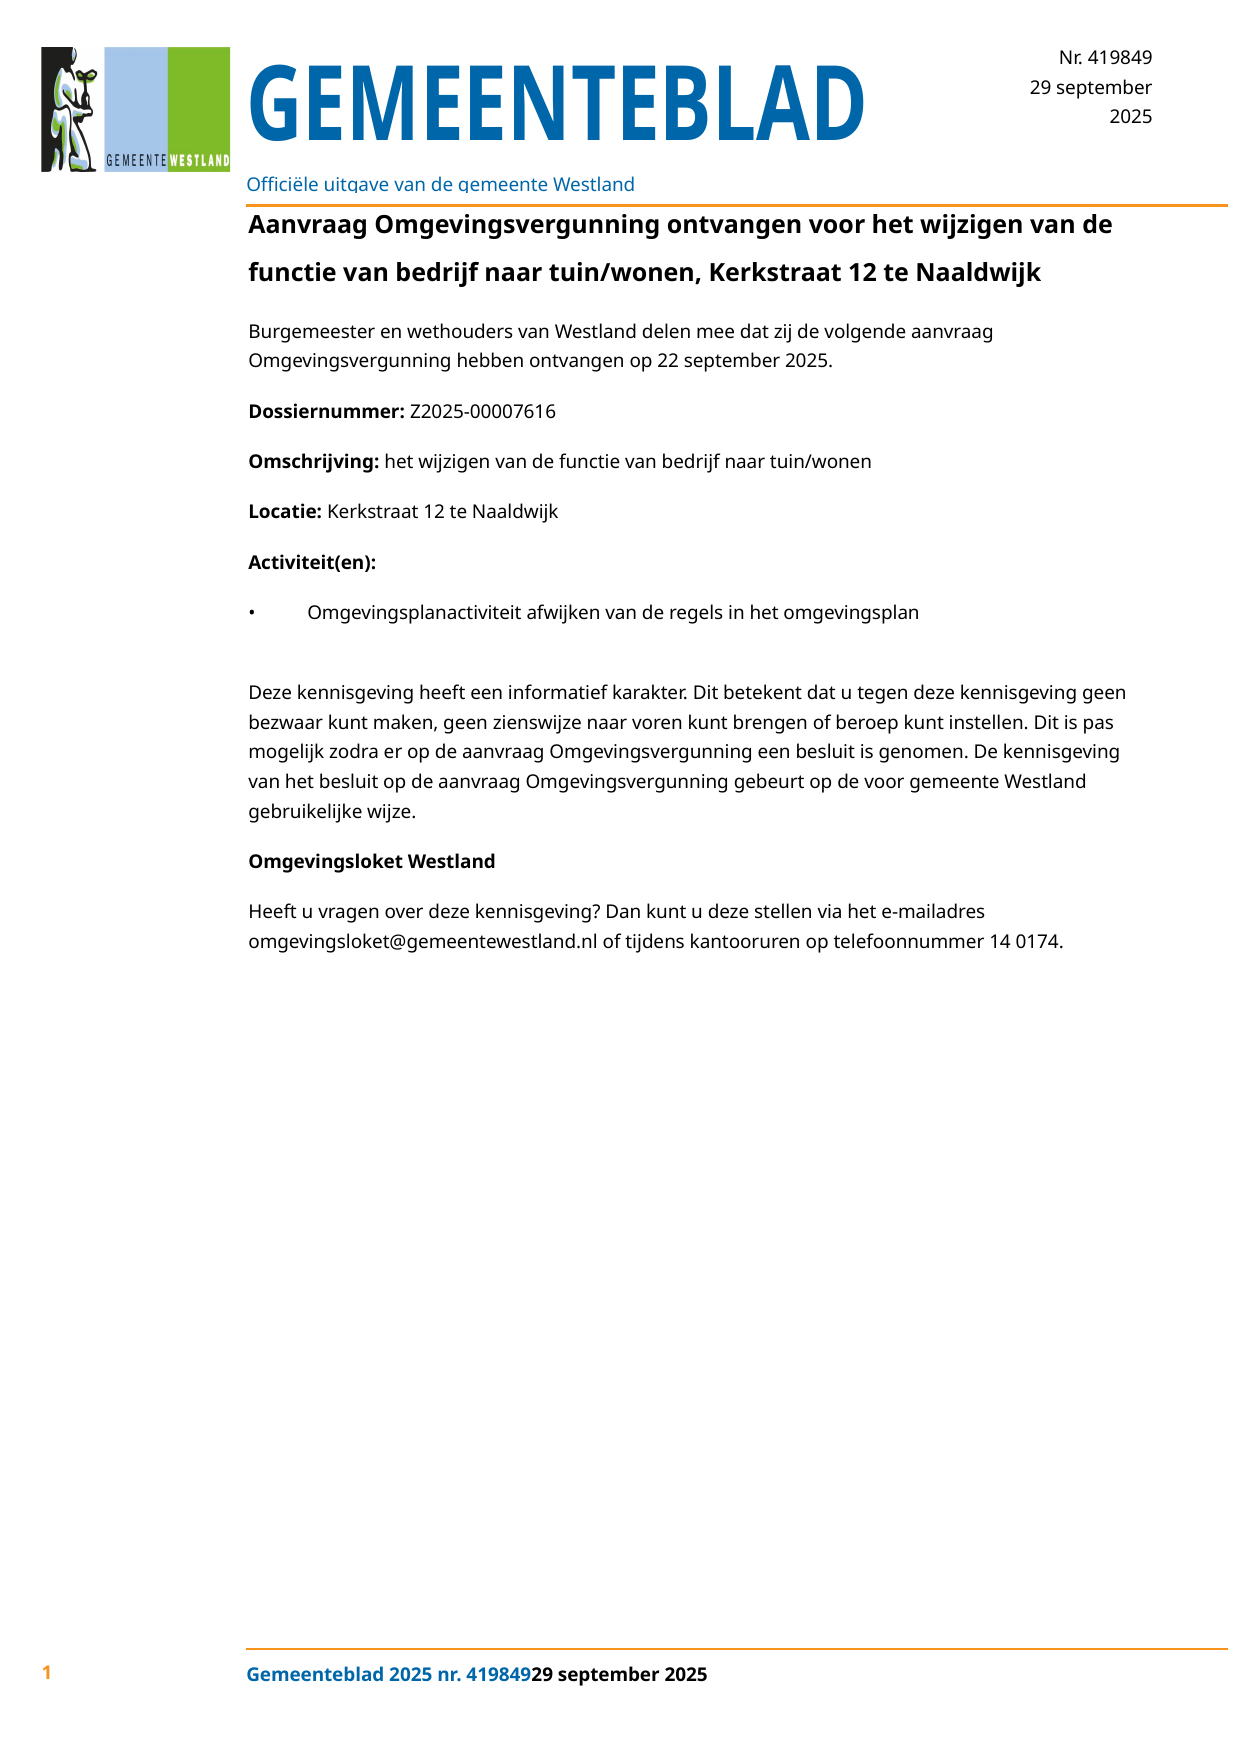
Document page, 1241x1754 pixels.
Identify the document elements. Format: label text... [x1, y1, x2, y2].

text Locatie: Kerkstraat 12 te Naaldwijk [248, 499, 1152, 524]
list Omgevingsplanactiviteit afwijken van de regels in het omgevingsplan [248, 599, 1152, 625]
text Burgemeester en wethouders van Westland delen mee dat zij de volgende aanvraag Omgevingsvergunning hebben ontvangen op 22 september 2025. [248, 318, 1152, 373]
text Activiteit(en): [248, 549, 1152, 575]
text Omschrijving: het wijzigen van de functie van bedrijf naar tuin/wonen [248, 448, 1152, 474]
picture [41, 47, 231, 172]
text Heeft u vragen over deze kennisgeving? Dan kunt u deze stellen via het e-mailadres omgevingsloket@gemeentewestland.nl of tijdens kantooruren op telefoonnummer 14 0174. [248, 899, 1152, 954]
text Deze kennisgeving heeft een informatief karakter. Dit betekent dat u tegen deze kennisgeving geen bezwaar kunt maken, geen zienswijze naar voren kunt brengen of beroep kunt instellen. Dit is pas mogelijk zodra er op de aanvraag Omgevingsvergunning een besluit is genomen. De kennisgeving van het besluit op de aanvraag Omgevingsvergunning gebeurt op de voor gemeente Westland gebruikelijke wijze. [248, 679, 1152, 824]
text Aanvraag Omgevingsvergunning ontvangen voor het wijzigen van de functie van bedrijf naar tuin/wonen, Kerkstraat 12 te Naaldwijk [248, 207, 1152, 288]
text Omgevingsloket Westland [248, 848, 1152, 874]
text Dossiernummer: Z2025-00007616 [248, 398, 1152, 424]
